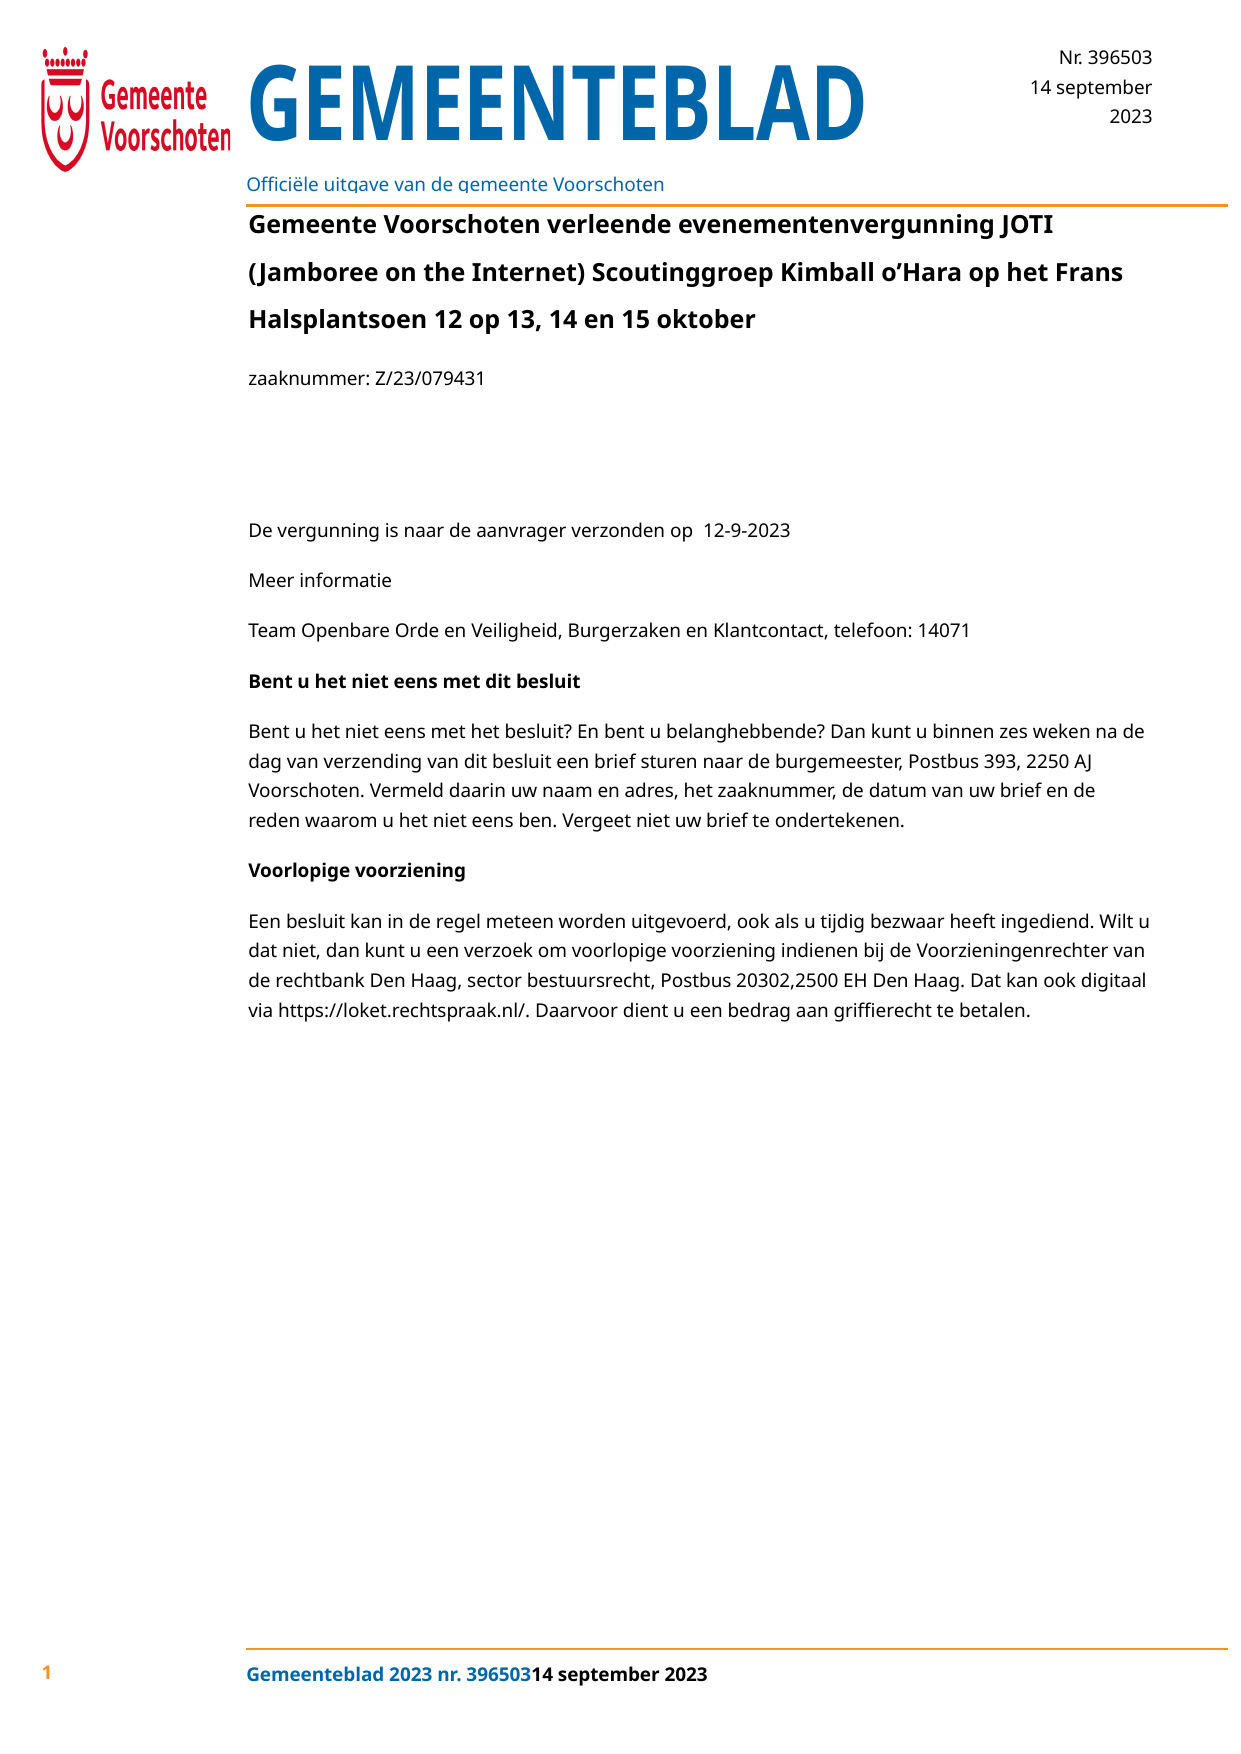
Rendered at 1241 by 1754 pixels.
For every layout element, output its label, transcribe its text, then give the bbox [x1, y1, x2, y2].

text Gemeente Voorschoten verleende evenementenvergunning JOTI (Jamboree on the Internet) Scoutinggroep Kimball o’Hara op het Frans Halsplantsoen 12 op 13, 14 en 15 oktober [248, 207, 1152, 336]
text Team Openbare Orde en Veiligheid, Burgerzaken en Klantcontact, telefoon: 14071 [248, 618, 1152, 643]
text Bent u het niet eens met het besluit? En bent u belanghebbende? Dan kunt u binnen zes weken na de dag van verzending van dit besluit een brief sturen naar de burgemeester, Postbus 393, 2250 AJ Voorschoten. Vermeld daarin uw naam en adres, het zaaknummer, de datum van uw brief en de reden waarom u het niet eens ben. Vergeet niet uw brief te ondertekenen. [248, 718, 1152, 833]
text Voorlopige voorziening [248, 858, 1152, 883]
text Meer informatie [248, 567, 1152, 593]
text Een besluit kan in de regel meteen worden uitgevoerd, ook als u tijdig bezwaar heeft ingediend. Wilt u dat niet, dan kunt u een verzoek om voorlopige voorziening indienen bij de Voorzieningenrechter van de rechtbank Den Haag, sector bestuursrecht, Postbus 20302,2500 EH Den Haag. Dat kan ook digitaal via https://loket.rechtspraak.nl/. Daarvoor dient u een bedrag aan griffierecht te betalen. [248, 908, 1152, 1022]
picture [41, 47, 231, 172]
text De vergunning is naar de aanvrager verzonden op 12-9-2023 [248, 517, 1152, 542]
text Bent u het niet eens met dit besluit [248, 668, 1152, 694]
text zaaknummer: Z/23/079431 [248, 366, 1152, 391]
